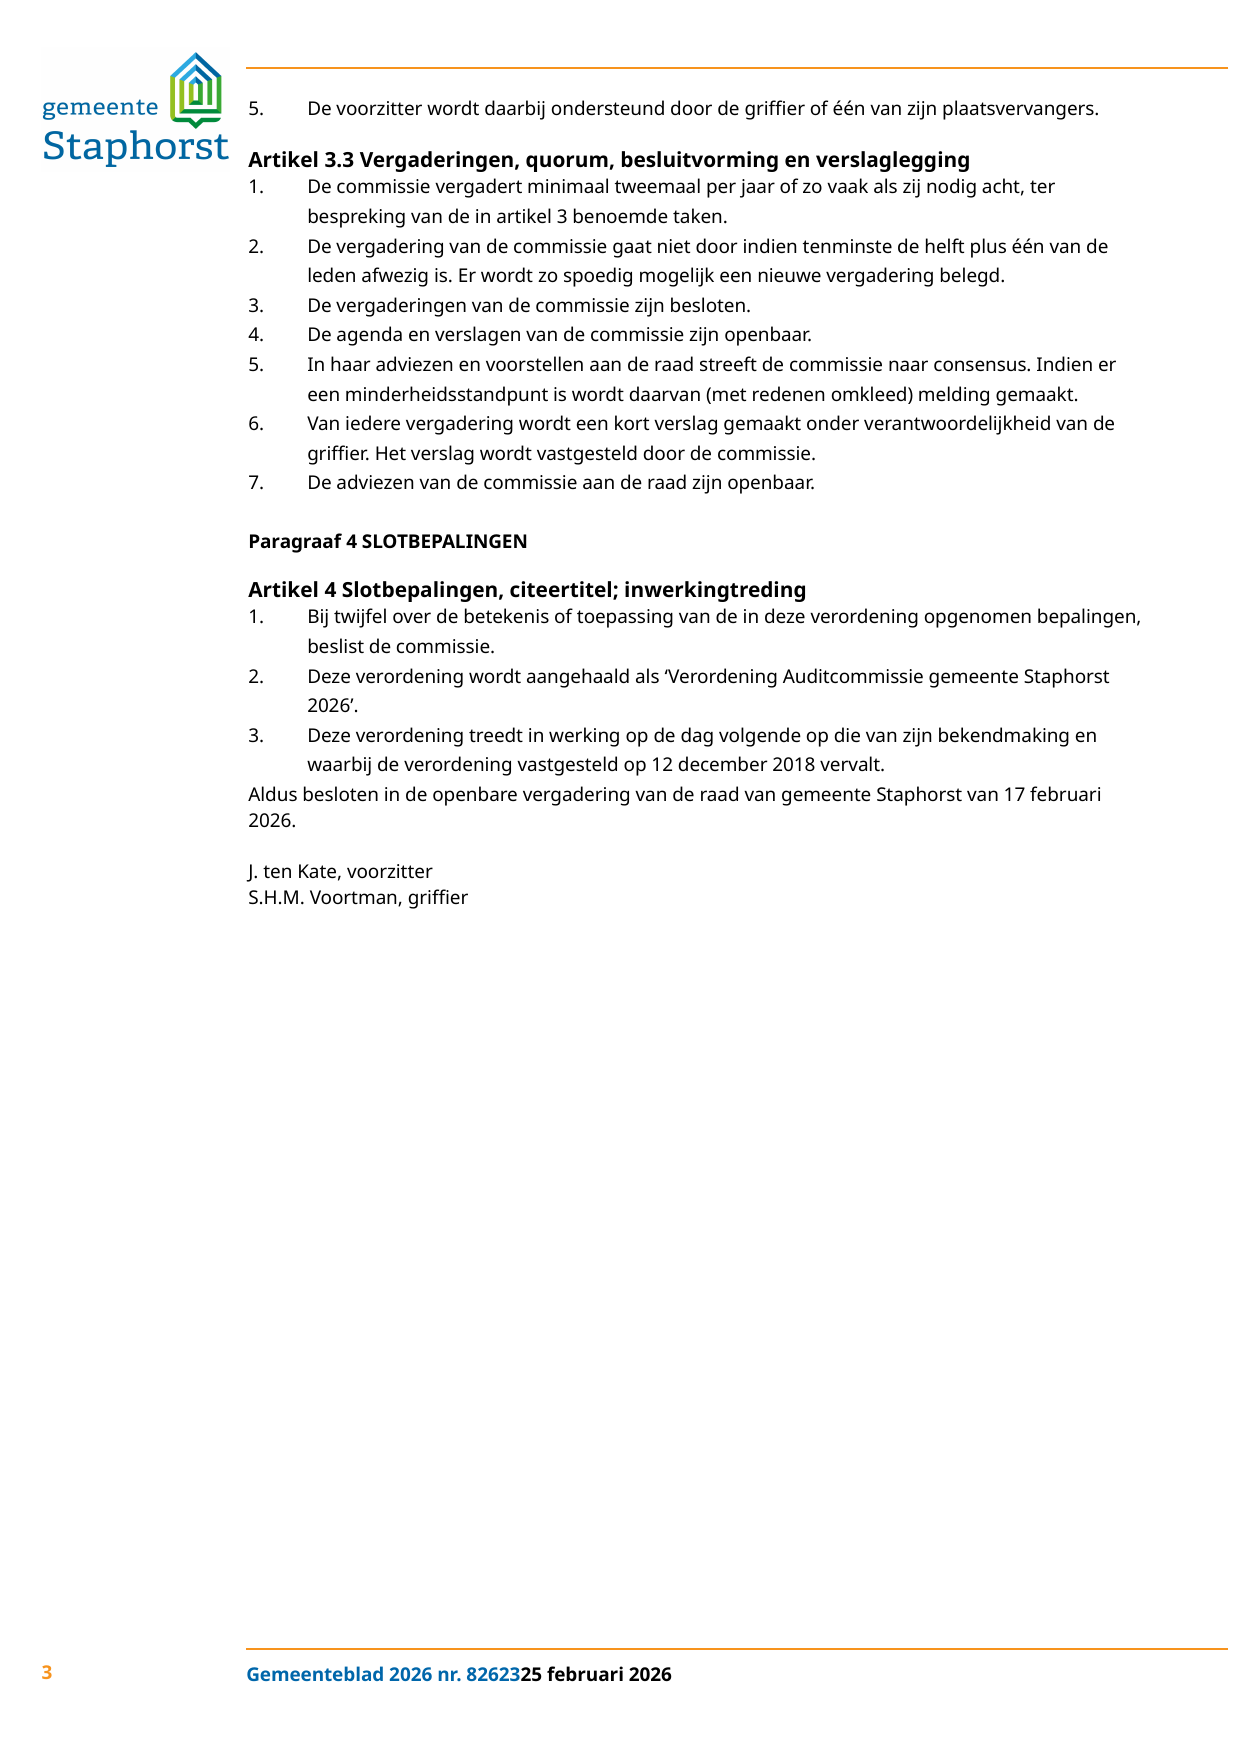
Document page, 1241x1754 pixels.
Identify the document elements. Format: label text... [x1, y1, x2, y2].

list De vergaderingen van de commissie zijn besloten. [248, 292, 1152, 318]
list De adviezen van de commissie aan de raad zijn openbaar. [248, 469, 1152, 495]
text Artikel 4 Slotbepalingen, citeertitel; inwerkingtreding [248, 575, 1152, 604]
text J. ten Kate, voorzitter [248, 858, 1152, 884]
list De agenda en verslagen van de commissie zijn openbaar. [248, 322, 1152, 347]
picture [41, 47, 231, 172]
list Deze verordening treedt in werking op de dag volgende op die van zijn bekendmaking en waarbij de verordening vastgesteld op 12 december 2018 vervalt. [248, 722, 1152, 777]
list De voorzitter wordt daarbij ondersteund door de griffier of één van zijn plaatsvervangers. [248, 95, 1152, 121]
text Paragraaf 4 SLOTBEPALINGEN [248, 529, 1152, 554]
list Deze verordening wordt aangehaald als ‘Verordening Auditcommissie gemeente Staphorst 2026’. [248, 663, 1152, 718]
list De commissie vergadert minimaal tweemaal per jaar of zo vaak als zij nodig acht, ter bespreking van de in artikel 3 benoemde taken. [248, 174, 1152, 229]
text S.H.M. Voortman, griffier [248, 884, 1152, 910]
text Aldus besloten in de openbare vergadering van de raad van gemeente Staphorst van 17 februari 2026. [248, 781, 1152, 833]
list Van iedere vergadering wordt een kort verslag gemaakt onder verantwoordelijkheid van de griffier. Het verslag wordt vastgesteld door de commissie. [248, 410, 1152, 466]
list De vergadering van de commissie gaat niet door indien tenminste de helft plus één van de leden afwezig is. Er wordt zo spoedig mogelijk een nieuwe vergadering belegd. [248, 233, 1152, 288]
list In haar adviezen en voorstellen aan de raad streeft de commissie naar consensus. Indien er een minderheidsstandpunt is wordt daarvan (met redenen omkleed) melding gemaakt. [248, 351, 1152, 406]
text Artikel 3.3 Vergaderingen, quorum, besluitvorming en verslaglegging [248, 145, 1152, 174]
list Bij twijfel over de betekenis of toepassing van de in deze verordening opgenomen bepalingen, beslist de commissie. [248, 604, 1152, 659]
